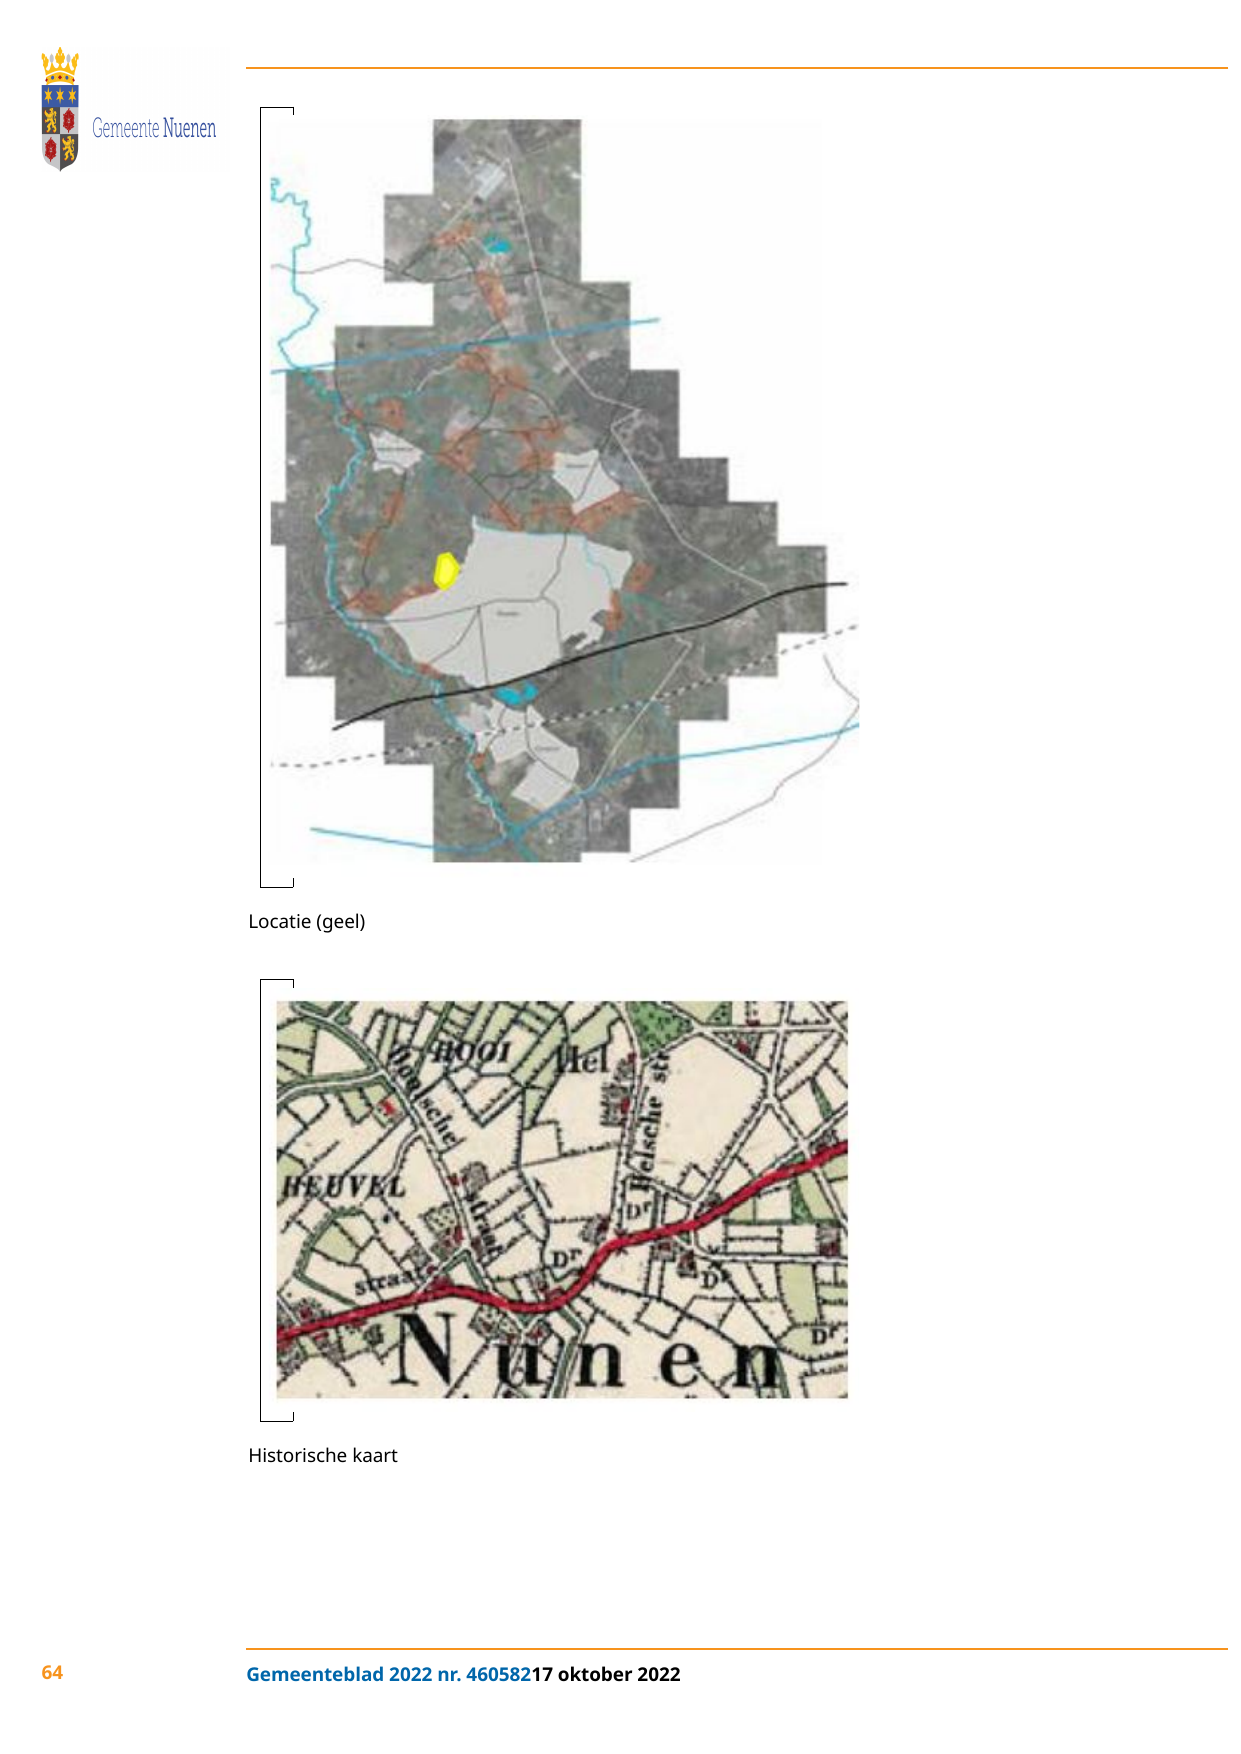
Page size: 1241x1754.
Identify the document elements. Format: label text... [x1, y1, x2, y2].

picture [41, 47, 231, 172]
picture [268, 115, 860, 878]
picture [268, 988, 860, 1412]
text Locatie (geel) [248, 908, 1152, 934]
text Historische kaart [248, 1442, 1152, 1468]
